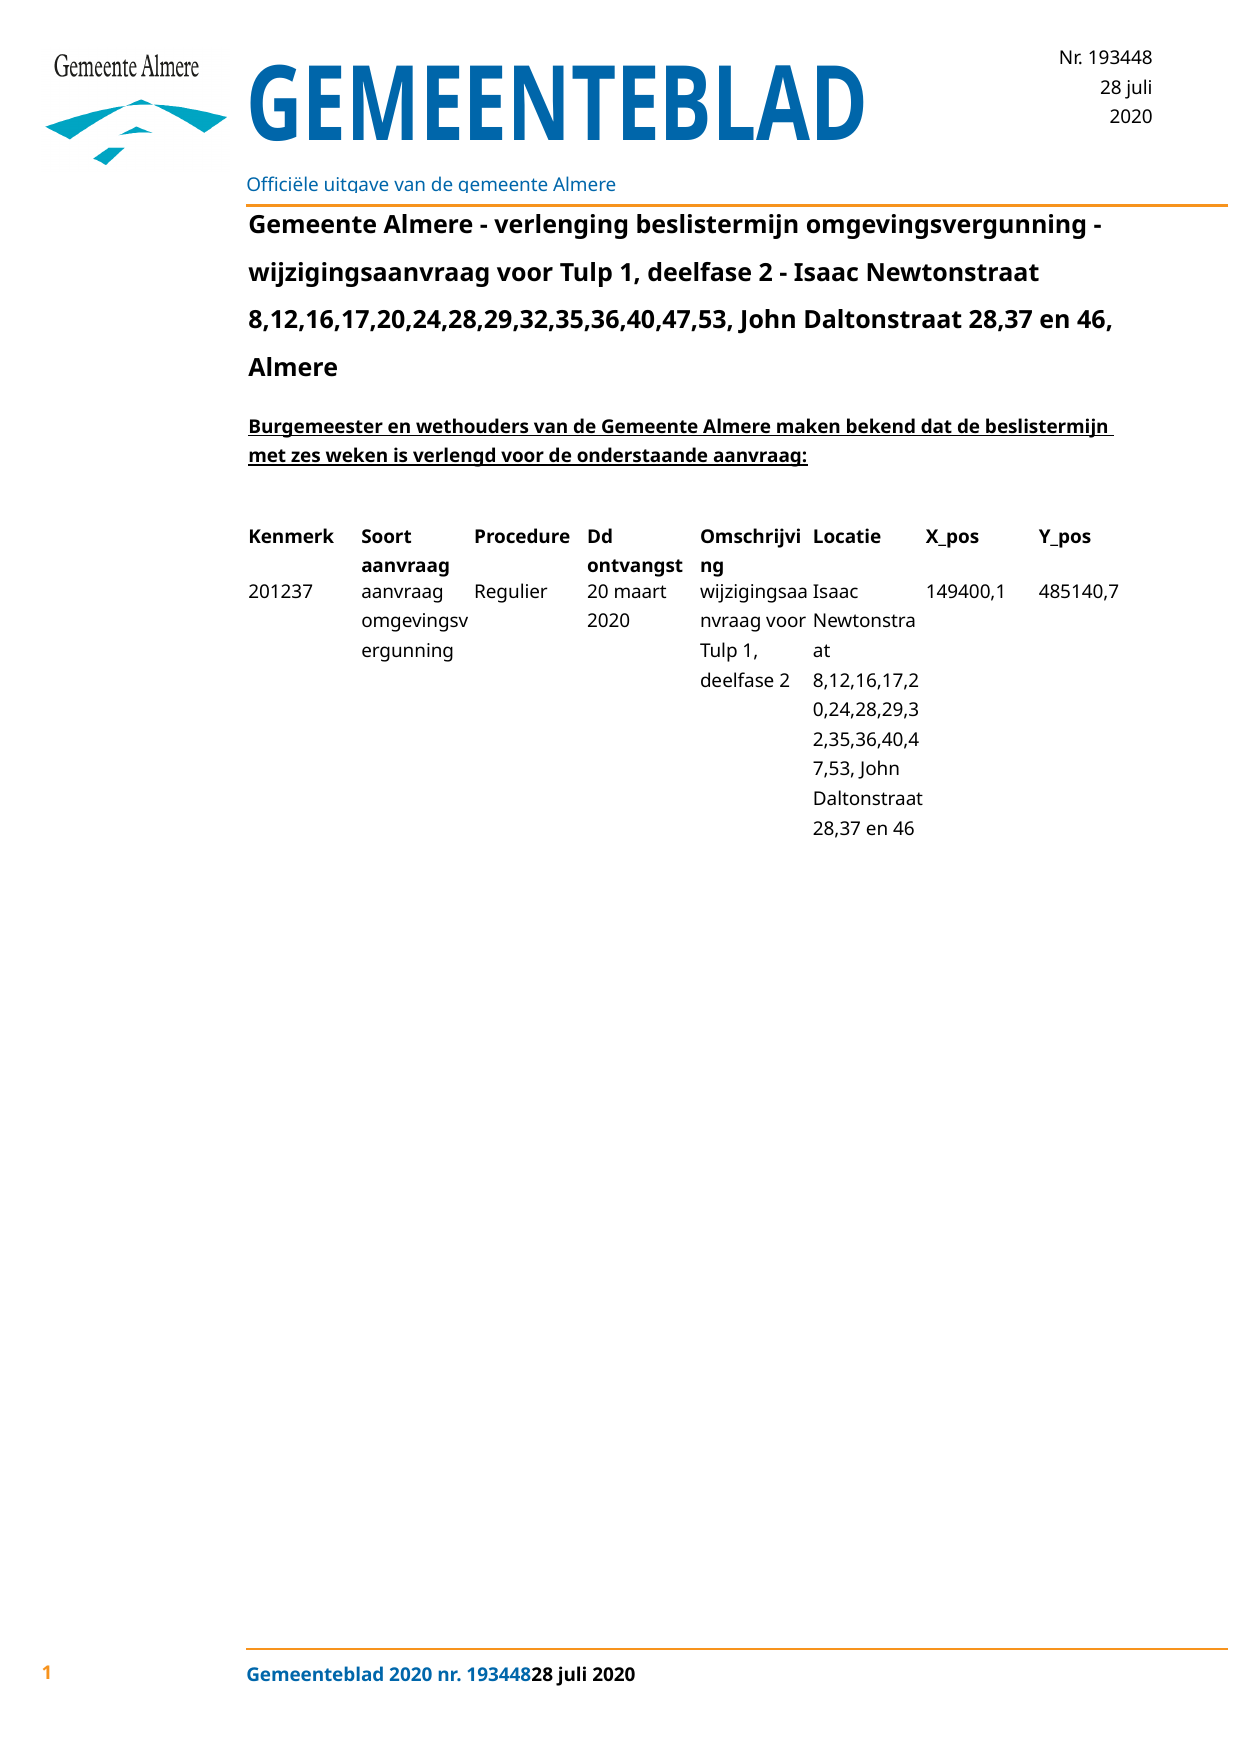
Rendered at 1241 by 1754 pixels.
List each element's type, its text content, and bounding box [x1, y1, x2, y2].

table_cell 485140,7 [1039, 578, 1152, 841]
table_cell 20 maart 2020 [587, 578, 700, 841]
table_cell 201237 [248, 578, 361, 841]
table_header Soort aanvraag [361, 523, 474, 578]
text Burgemeester en wethouders van de Gemeente Almere maken bekend dat de beslistermijn met zes weken is verlengd voor de onderstaande aanvraag: [248, 413, 1152, 468]
table_cell 149400,1 [926, 578, 1038, 841]
text Gemeente Almere - verlenging beslistermijn omgevingsvergunning - wijzigingsaanvraag voor Tulp 1, deelfase 2 - Isaac Newtonstraat 8,12,16,17,20,24,28,29,32,35,36,40,47,53, John Daltonstraat 28,37 en 46, Almere [248, 207, 1152, 384]
table_cell aanvraag omgevingsvergunning [361, 578, 474, 841]
picture [41, 47, 231, 172]
table_header Locatie [813, 523, 926, 578]
table_header Kenmerk [248, 523, 361, 578]
table_header X_pos [926, 523, 1038, 578]
table_cell Regulier [474, 578, 587, 841]
table_cell Isaac Newtonstraat 8,12,16,17,20,24,28,29,32,35,36,40,47,53, John Daltonstraat 28,37 en 46 [813, 578, 926, 841]
table_header Procedure [474, 523, 587, 578]
table_header Omschrijving [700, 523, 813, 578]
table_cell wijzigingsaanvraag voor Tulp 1, deelfase 2 [700, 578, 813, 841]
table_header Y_pos [1039, 523, 1152, 578]
table_header Dd ontvangst [587, 523, 700, 578]
